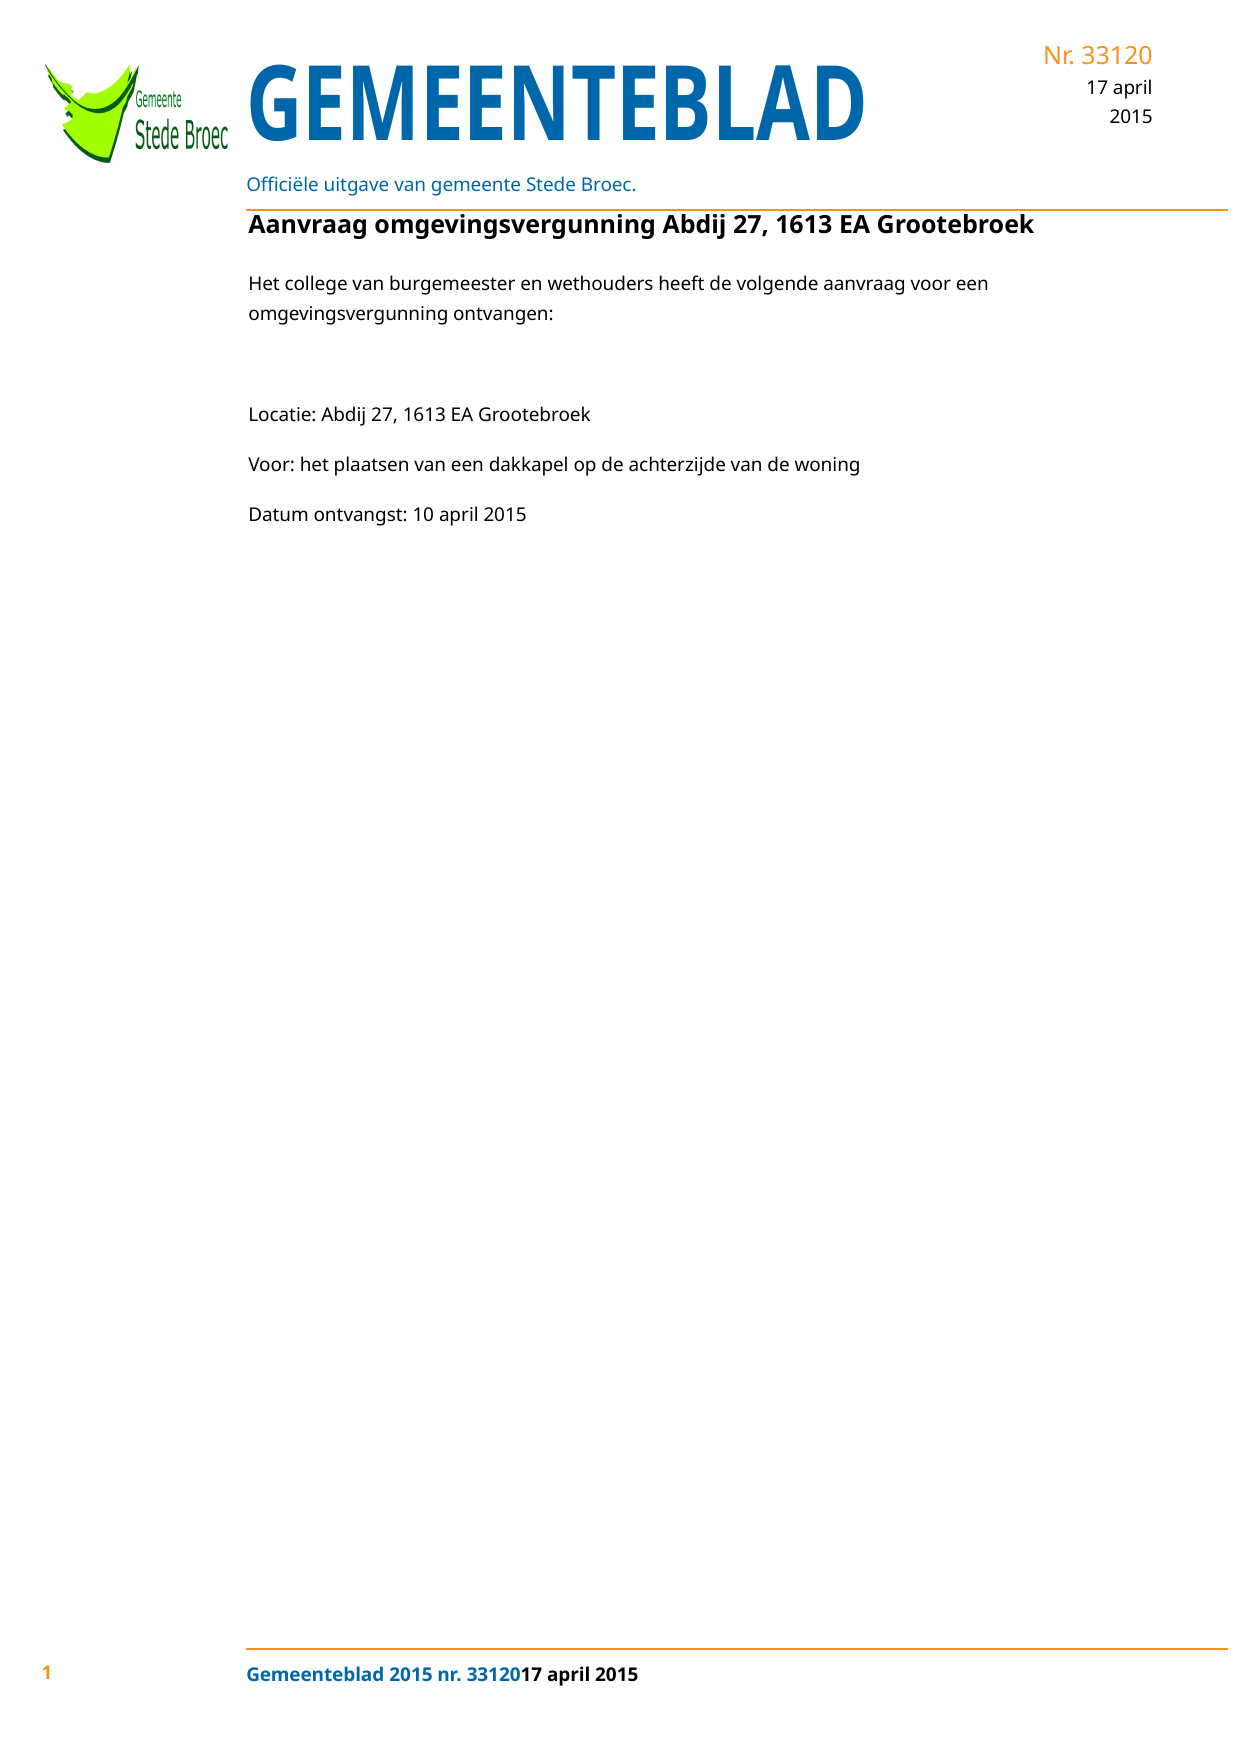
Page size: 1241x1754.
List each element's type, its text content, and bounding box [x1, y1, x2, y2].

text Voor: het plaatsen van een dakkapel op de achterzijde van de woning [248, 451, 1152, 477]
text Aanvraag omgevingsvergunning Abdij 27, 1613 EA Grootebroek [248, 211, 1152, 241]
text Locatie: Abdij 27, 1613 EA Grootebroek [248, 401, 1152, 426]
text Het college van burgemeester en wethouders heeft de volgende aanvraag voor een omgevingsvergunning ontvangen: [248, 270, 1152, 326]
picture [41, 47, 231, 172]
text Datum ontvangst: 10 april 2015 [248, 502, 1152, 527]
